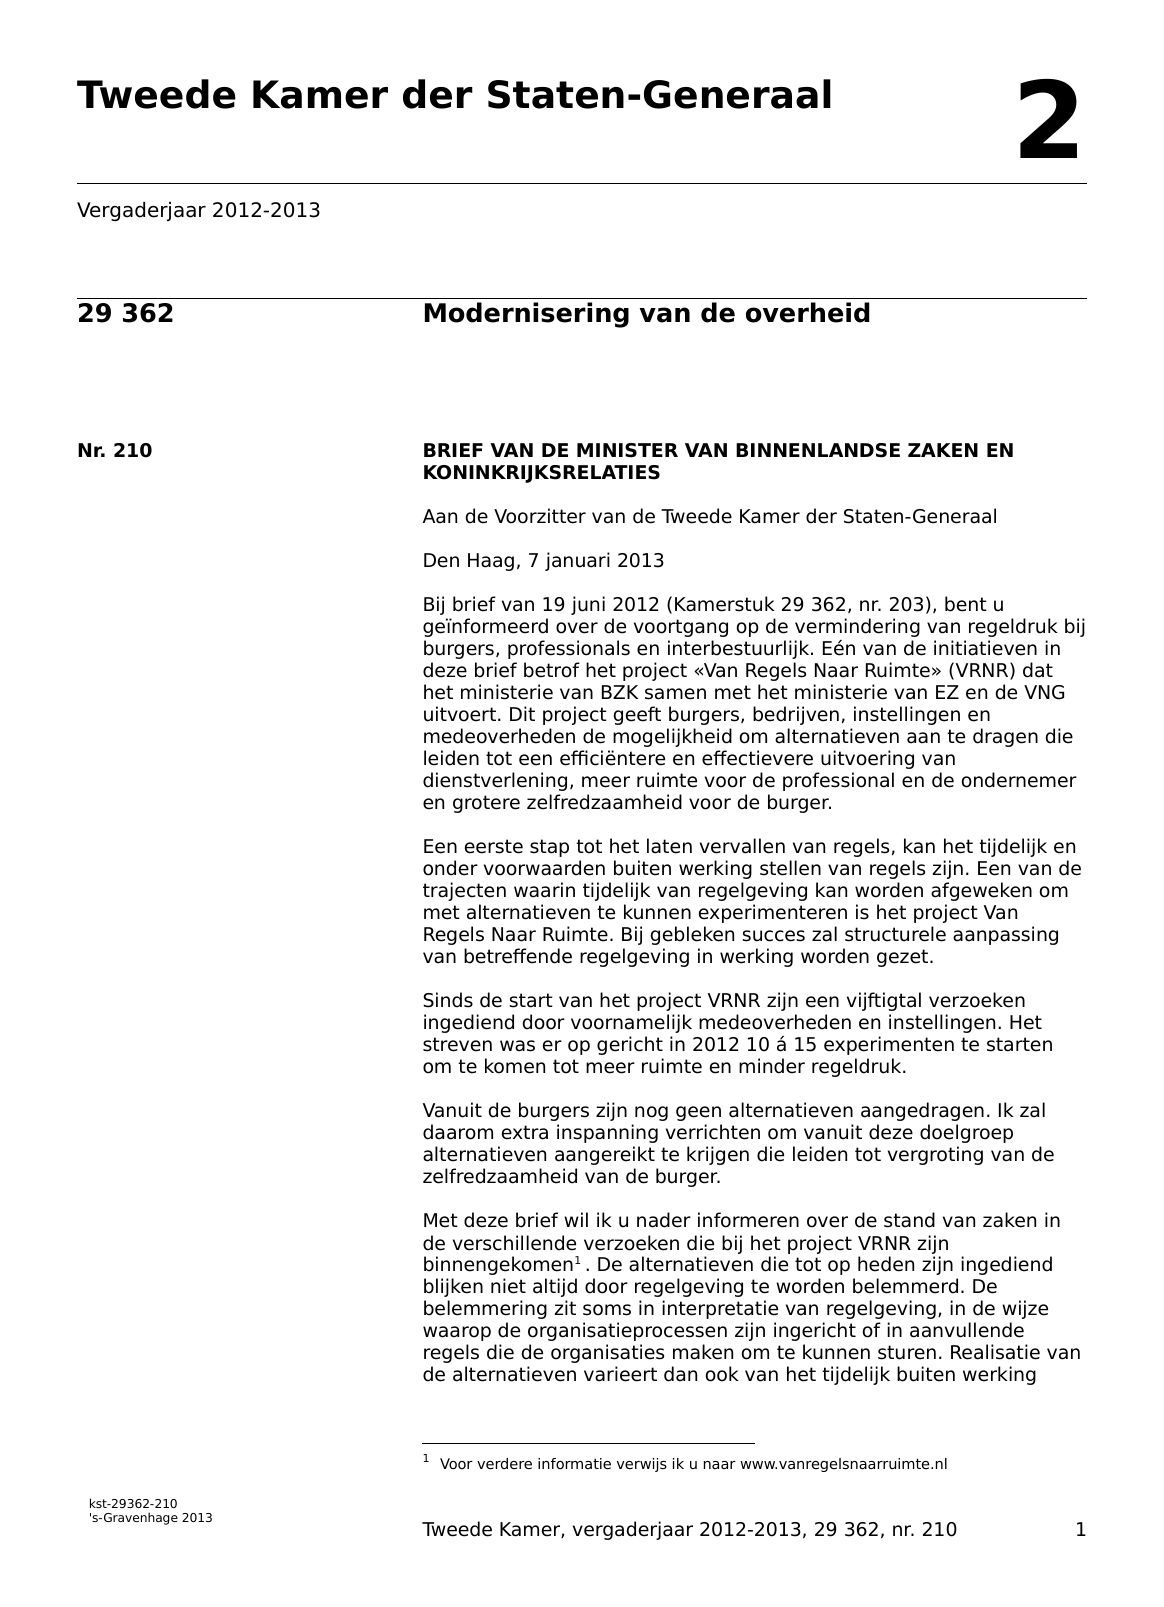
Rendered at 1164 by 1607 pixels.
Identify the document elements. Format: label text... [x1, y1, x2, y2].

subtitle Nr. 210 BRIEF VAN DE MINISTER VAN BINNENLANDSE ZAKEN EN KONINKRIJKSRELATIES [77, 440, 1087, 484]
text Met deze brief wil ik u nader informeren over de stand van zaken in de verschillende verzoeken die bij het project VRNR zijn binnengekomen. De alternatieven die tot op heden zijn ingediend blijken niet altijd door regelgeving te worden belemmerd. De belemmering zit soms in interpretatie van regelgeving, in de wijze waarop de organisatieprocessen zijn ingericht of in aanvullende regels die de organisaties maken om te kunnen sturen. Realisatie van de alternatieven varieert dan ook van het tijdelijk buiten werking [422, 1210, 1087, 1386]
table_cell Vergaderjaar 2012-2013 [77, 184, 1087, 298]
text Den Haag, 7 januari 2013 [422, 550, 1087, 572]
text Vanuit de burgers zijn nog geen alternatieven aangedragen. Ik zal daarom extra inspanning verrichten om vanuit deze doelgroep alternatieven aangereikt te krijgen die leiden tot vergroting van de zelfredzaamheid van de burger. [422, 1100, 1087, 1188]
text Voor verdere informatie verwijs ik u naar www.vanregelsnaarruimte.nl [422, 1452, 1087, 1474]
text kst-29362-210 [88, 1497, 323, 1511]
table_header Tweede Kamer der Staten-Generaal [77, 59, 886, 183]
text Aan de Voorzitter van de Tweede Kamer der Staten-Generaal [422, 506, 1087, 528]
table_header 2 [886, 59, 1087, 183]
text Een eerste stap tot het laten vervallen van regels, kan het tijdelijk en onder voorwaarden buiten werking stellen van regels zijn. Een van de trajecten waarin tijdelijk van regelgeving kan worden afgeweken om met alternatieven te kunnen experimenteren is het project Van Regels Naar Ruimte. Bij gebleken succes zal structurele aanpassing van betreffende regelgeving in werking worden gezet. [422, 836, 1087, 968]
subtitle 29 362 Modernisering van de overheid [77, 299, 1087, 329]
text 's-Gravenhage 2013 [88, 1511, 323, 1525]
text Bij brief van 19 juni 2012 (Kamerstuk 29 362, nr. 203), bent u geïnformeerd over de voortgang op de vermindering van regeldruk bij burgers, professionals en interbestuurlijk. Eén van de initiatieven in deze brief betrof het project «Van Regels Naar Ruimte» (VRNR) dat het ministerie van BZK samen met het ministerie van EZ en de VNG uitvoert. Dit project geeft burgers, bedrijven, instellingen en medeoverheden de mogelijkheid om alternatieven aan te dragen die leiden tot een efficiëntere en effectievere uitvoering van dienstverlening, meer ruimte voor de professional en de ondernemer en grotere zelfredzaamheid voor de burger. [422, 594, 1087, 814]
text Sinds de start van het project VRNR zijn een vijftigtal verzoeken ingediend door voornamelijk medeoverheden en instellingen. Het streven was er op gericht in 2012 10 á 15 experimenten te starten om te komen tot meer ruimte en minder regeldruk. [422, 990, 1087, 1078]
